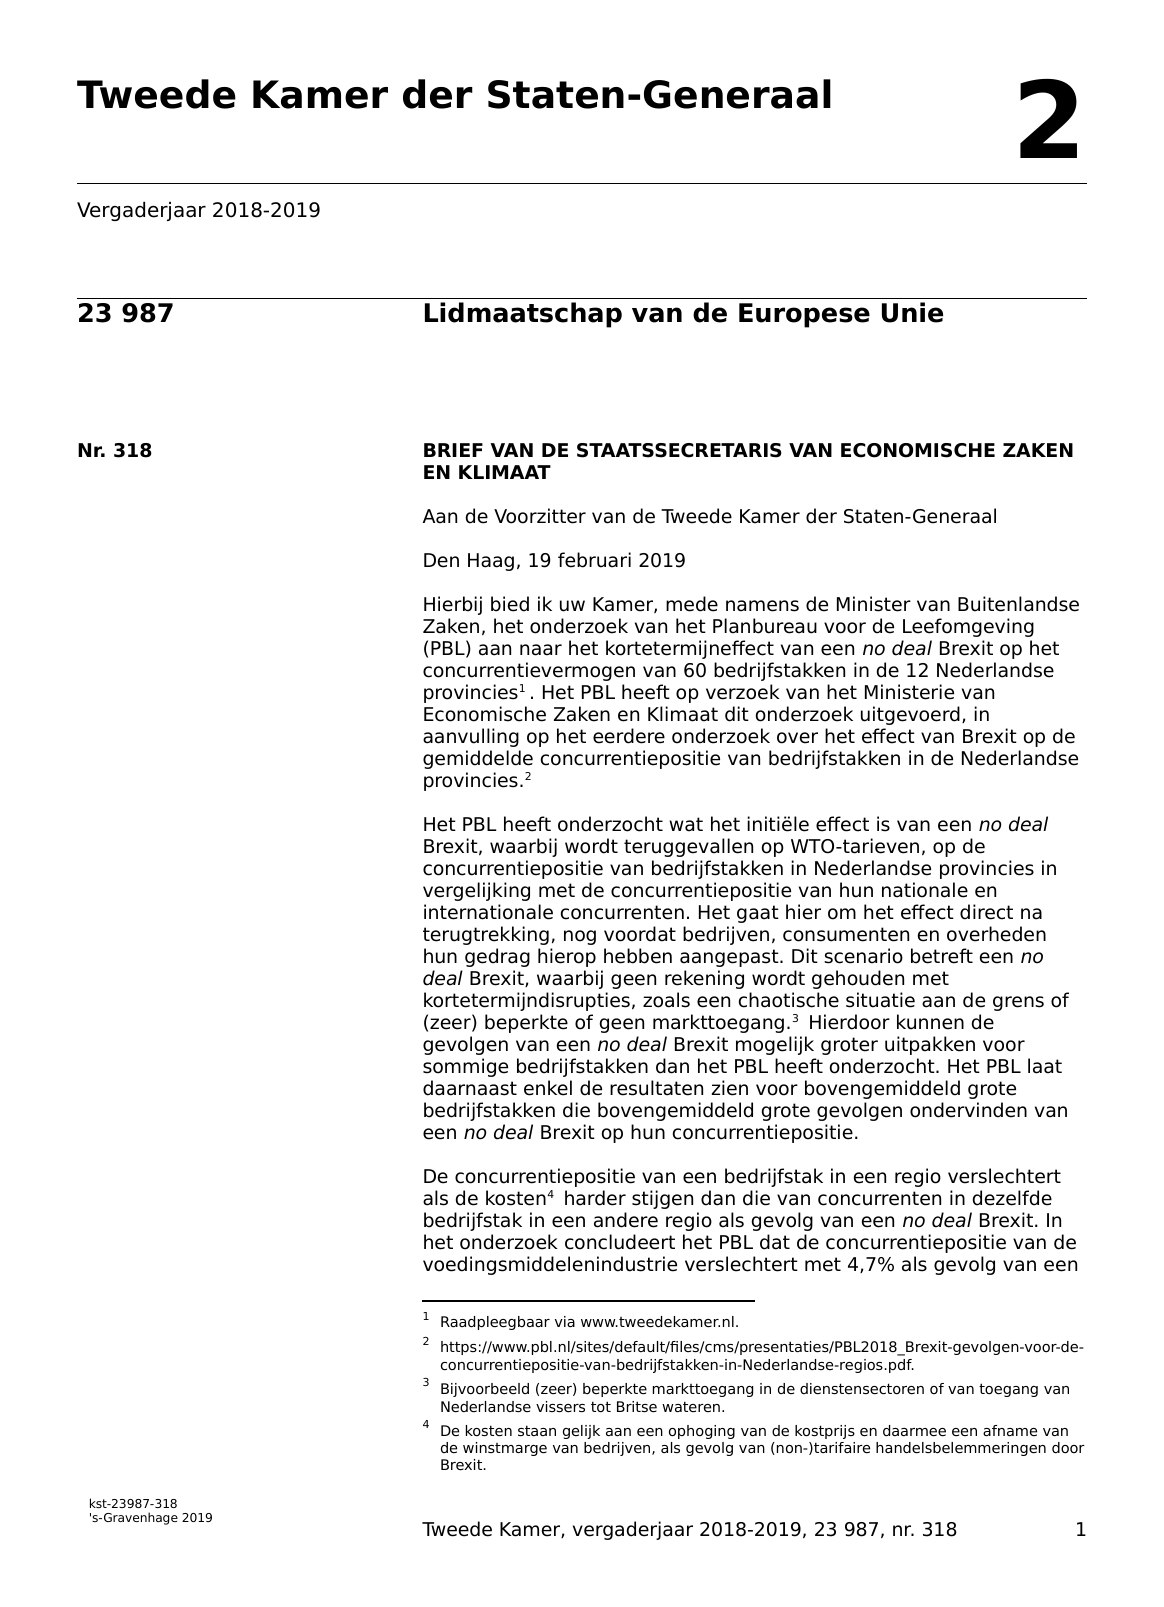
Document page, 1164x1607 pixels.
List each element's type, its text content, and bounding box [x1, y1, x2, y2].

subtitle Nr. 318 BRIEF VAN DE STAATSSECRETARIS VAN ECONOMISCHE ZAKEN EN KLIMAAT [77, 440, 1087, 484]
text 's-Gravenhage 2019 [88, 1511, 323, 1525]
text Raadpleegbaar via www.tweedekamer.nl. [422, 1310, 1087, 1332]
text Hierbij bied ik uw Kamer, mede namens de Minister van Buitenlandse Zaken, het onderzoek van het Planbureau voor de Leefomgeving (PBL) aan naar het kortetermijneffect van een no deal Brexit op het concurrentievermogen van 60 bedrijfstakken in de 12 Nederlandse provincies. Het PBL heeft op verzoek van het Ministerie van Economische Zaken en Klimaat dit onderzoek uitgevoerd, in aanvulling op het eerdere onderzoek over het effect van Brexit op de gemiddelde concurrentiepositie van bedrijfstakken in de Nederlandse provincies. [422, 594, 1087, 792]
text Aan de Voorzitter van de Tweede Kamer der Staten-Generaal [422, 506, 1087, 528]
table_cell Vergaderjaar 2018-2019 [77, 184, 1087, 298]
text Het PBL heeft onderzocht wat het initiële effect is van een no deal Brexit, waarbij wordt teruggevallen op WTO-tarieven, op de concurrentiepositie van bedrijfstakken in Nederlandse provincies in vergelijking met de concurrentiepositie van hun nationale en internationale concurrenten. Het gaat hier om het effect direct na terugtrekking, nog voordat bedrijven, consumenten en overheden hun gedrag hierop hebben aangepast. Dit scenario betreft een no deal Brexit, waarbij geen rekening wordt gehouden met kortetermijndisrupties, zoals een chaotische situatie aan de grens of (zeer) beperkte of geen markttoegang. Hierdoor kunnen de gevolgen van een no deal Brexit mogelijk groter uitpakken voor sommige bedrijfstakken dan het PBL heeft onderzocht. Het PBL laat daarnaast enkel de resultaten zien voor bovengemiddeld grote bedrijfstakken die bovengemiddeld grote gevolgen ondervinden van een no deal Brexit op hun concurrentiepositie. [422, 814, 1087, 1144]
text De kosten staan gelijk aan een ophoging van de kostprijs en daarmee een afname van de winstmarge van bedrijven, als gevolg van (non-)tarifaire handelsbelemmeringen door Brexit. [422, 1418, 1087, 1474]
table_header Tweede Kamer der Staten-Generaal [77, 59, 886, 183]
text De concurrentiepositie van een bedrijfstak in een regio verslechtert als de kosten harder stijgen dan die van concurrenten in dezelfde bedrijfstak in een andere regio als gevolg van een no deal Brexit. In het onderzoek concludeert het PBL dat de concurrentiepositie van de voedingsmiddelenindustrie verslechtert met 4,7% als gevolg van een [422, 1166, 1087, 1276]
text kst-23987-318 [88, 1497, 323, 1511]
text Bijvoorbeeld (zeer) beperkte markttoegang in de dienstensectoren of van toegang van Nederlandse vissers tot Britse wateren. [422, 1377, 1087, 1416]
subtitle 23 987 Lidmaatschap van de Europese Unie [77, 299, 1087, 329]
text https://www.pbl.nl/sites/default/files/cms/presentaties/PBL2018_Brexit-gevolgen-voor-de-concurrentiepositie-van-bedrijfstakken-in-Nederlandse-regios.pdf. [422, 1335, 1087, 1374]
table_header 2 [886, 59, 1087, 183]
text Den Haag, 19 februari 2019 [422, 550, 1087, 572]
